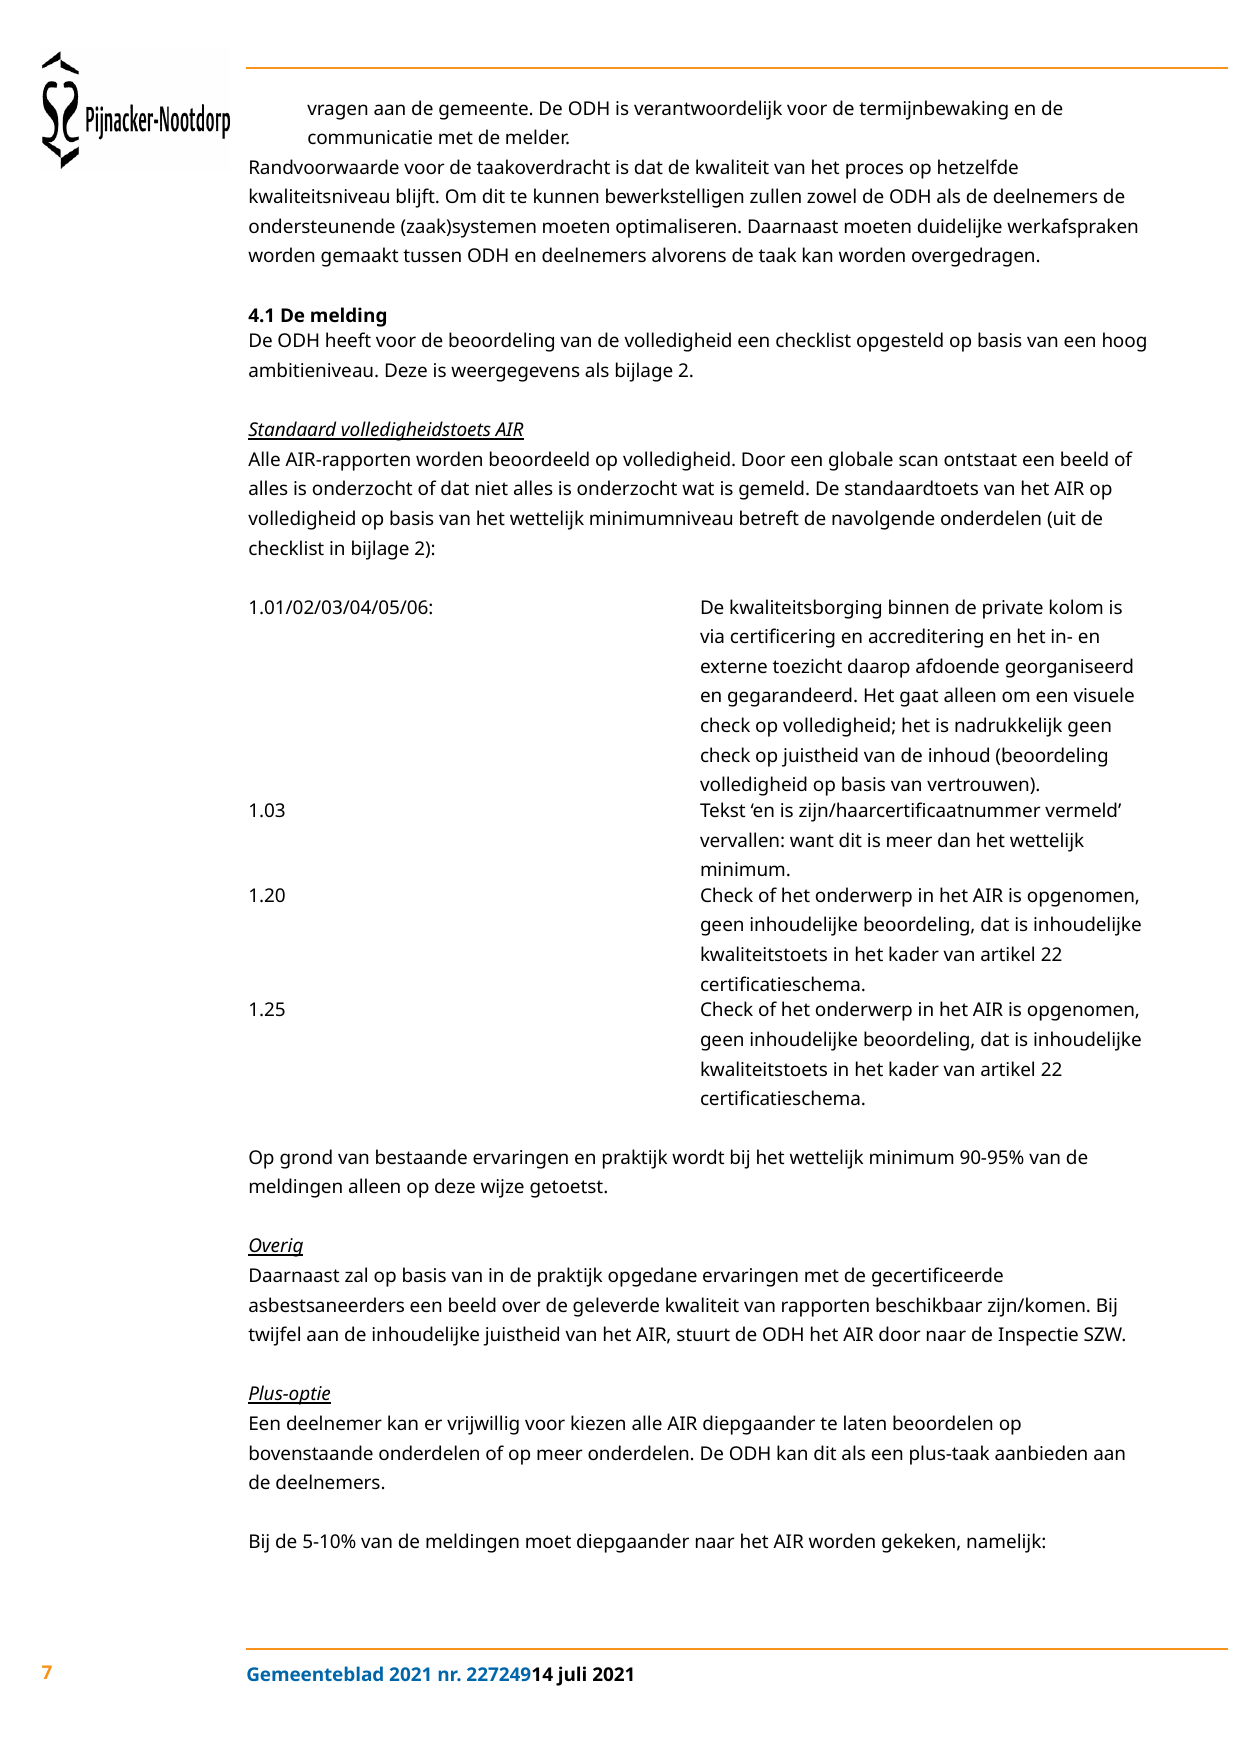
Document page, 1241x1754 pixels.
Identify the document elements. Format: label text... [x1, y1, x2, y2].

text 4.1 De melding [248, 302, 1152, 328]
text Overig [248, 1233, 1152, 1258]
table_header 1.01/02/03/04/05/06: [248, 594, 700, 797]
text Daarnaast zal op basis van in de praktijk opgedane ervaringen met de gecertificeerde asbestsaneerders een beeld over de geleverde kwaliteit van rapporten beschikbaar zijn/komen. Bij twijfel aan de inhoudelijke juistheid van het AIR, stuurt de ODH het AIR door naar de Inspectie SZW. [248, 1262, 1152, 1347]
table_cell 1.25 [248, 997, 700, 1111]
table_cell Check of het onderwerp in het AIR is opgenomen, geen inhoudelijke beoordeling, dat is inhoudelijke kwaliteitstoets in het kader van artikel 22 certificatieschema. [700, 997, 1152, 1111]
table_cell Tekst ‘en is zijn/haarcertificaatnummer vermeld’ vervallen: want dit is meer dan het wettelijk minimum. [700, 797, 1152, 882]
text Een deelnemer kan er vrijwillig voor kiezen alle AIR diepgaander te laten beoordelen op bovenstaande onderdelen of op meer onderdelen. De ODH kan dit als een plus-taak aanbieden aan de deelnemers. [248, 1410, 1152, 1495]
text Bij de 5-10% van de meldingen moet diepgaander naar het AIR worden gekeken, namelijk: [248, 1528, 1152, 1554]
text Alle AIR-rapporten worden beoordeeld op volledigheid. Door een globale scan ontstaat een beeld of alles is onderzocht of dat niet alles is onderzocht wat is gemeld. De standaardtoets van het AIR op volledigheid op basis van het wettelijk minimumniveau betreft de navolgende onderdelen (uit de checklist in bijlage 2): [248, 446, 1152, 560]
text Randvoorwaarde voor de taakoverdracht is dat de kwaliteit van het proces op hetzelfde kwaliteitsniveau blijft. Om dit te kunnen bewerkstelligen zullen zowel de ODH als de deelnemers de ondersteunende (zaak)systemen moeten optimaliseren. Daarnaast moeten duidelijke werkafspraken worden gemaakt tussen ODH en deelnemers alvorens de taak kan worden overgedragen. [248, 154, 1152, 268]
table_cell Check of het onderwerp in het AIR is opgenomen, geen inhoudelijke beoordeling, dat is inhoudelijke kwaliteitstoets in het kader van artikel 22 certificatieschema. [700, 882, 1152, 997]
table_header De kwaliteitsborging binnen de private kolom is via certificering en accreditering en het in- en externe toezicht daarop afdoende georganiseerd en gegarandeerd. Het gaat alleen om een visuele check op volledigheid; het is nadrukkelijk geen check op juistheid van de inhoud (beoordeling volledigheid op basis van vertrouwen). [700, 594, 1152, 797]
picture [41, 47, 231, 172]
text Op grond van bestaande ervaringen en praktijk wordt bij het wettelijk minimum 90-95% van de meldingen alleen op deze wijze getoetst. [248, 1144, 1152, 1199]
table_cell 1.03 [248, 797, 700, 882]
text Plus-optie [248, 1381, 1152, 1406]
table_cell 1.20 [248, 882, 700, 997]
text De ODH heeft voor de beoordeling van de volledigheid een checklist opgesteld op basis van een hoog ambitieniveau. Deze is weergegevens als bijlage 2. [248, 328, 1152, 383]
list vragen aan de gemeente. De ODH is verantwoordelijk voor de termijnbewaking en de communicatie met de melder. [248, 95, 1152, 150]
text Standaard volledigheidstoets AIR [248, 416, 1152, 442]
